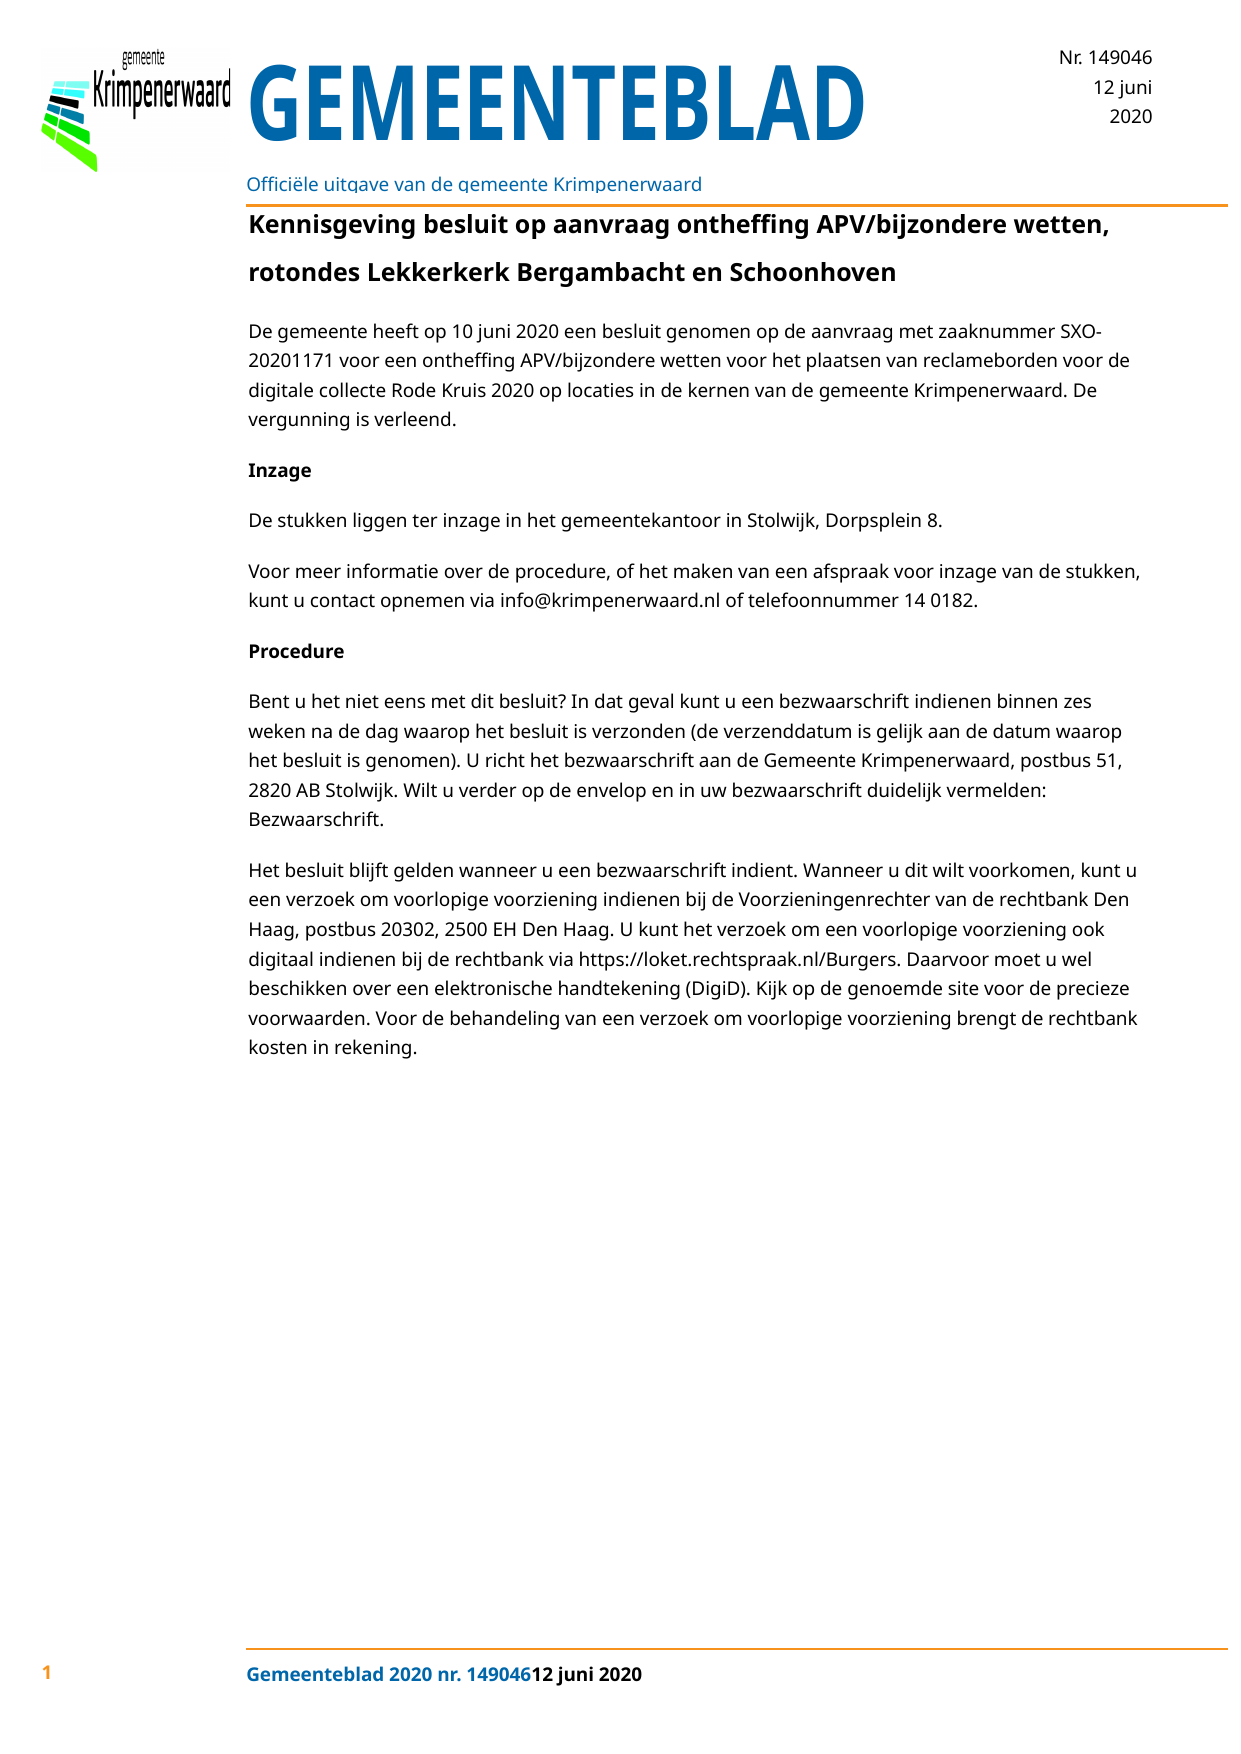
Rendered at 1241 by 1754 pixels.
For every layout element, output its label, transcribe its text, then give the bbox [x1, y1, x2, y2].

picture [41, 47, 231, 172]
text Procedure [248, 638, 1152, 664]
text Voor meer informatie over de procedure, of het maken van een afspraak voor inzage van de stukken, kunt u contact opnemen via info@krimpenerwaard.nl of telefoonnummer 14 0182. [248, 558, 1152, 613]
text De stukken liggen ter inzage in het gemeentekantoor in Stolwijk, Dorpsplein 8. [248, 507, 1152, 533]
text Kennisgeving besluit op aanvraag ontheffing APV/bijzondere wetten, rotondes Lekkerkerk Bergambacht en Schoonhoven [248, 207, 1152, 288]
text De gemeente heeft op 10 juni 2020 een besluit genomen op de aanvraag met zaaknummer SXO-20201171 voor een ontheffing APV/bijzondere wetten voor het plaatsen van reclameborden voor de digitale collecte Rode Kruis 2020 op locaties in de kernen van de gemeente Krimpenerwaard. De vergunning is verleend. [248, 318, 1152, 432]
text Bent u het niet eens met dit besluit? In dat geval kunt u een bezwaarschrift indienen binnen zes weken na de dag waarop het besluit is verzonden (de verzenddatum is gelijk aan de datum waarop het besluit is genomen). U richt het bezwaarschrift aan de Gemeente Krimpenerwaard, postbus 51, 2820 AB Stolwijk. Wilt u verder op de envelop en in uw bezwaarschrift duidelijk vermelden: Bezwaarschrift. [248, 688, 1152, 832]
text Het besluit blijft gelden wanneer u een bezwaarschrift indient. Wanneer u dit wilt voorkomen, kunt u een verzoek om voorlopige voorziening indienen bij de Voorzieningenrechter van de rechtbank Den Haag, postbus 20302, 2500 EH Den Haag. U kunt het verzoek om een voorlopige voorziening ook digitaal indienen bij de rechtbank via https://loket.rechtspraak.nl/Burgers. Daarvoor moet u wel beschikken over een elektronische handtekening (DigiD). Kijk op de genoemde site voor de precieze voorwaarden. Voor de behandeling van een verzoek om voorlopige voorziening brengt de rechtbank kosten in rekening. [248, 857, 1152, 1060]
text Inzage [248, 457, 1152, 483]
